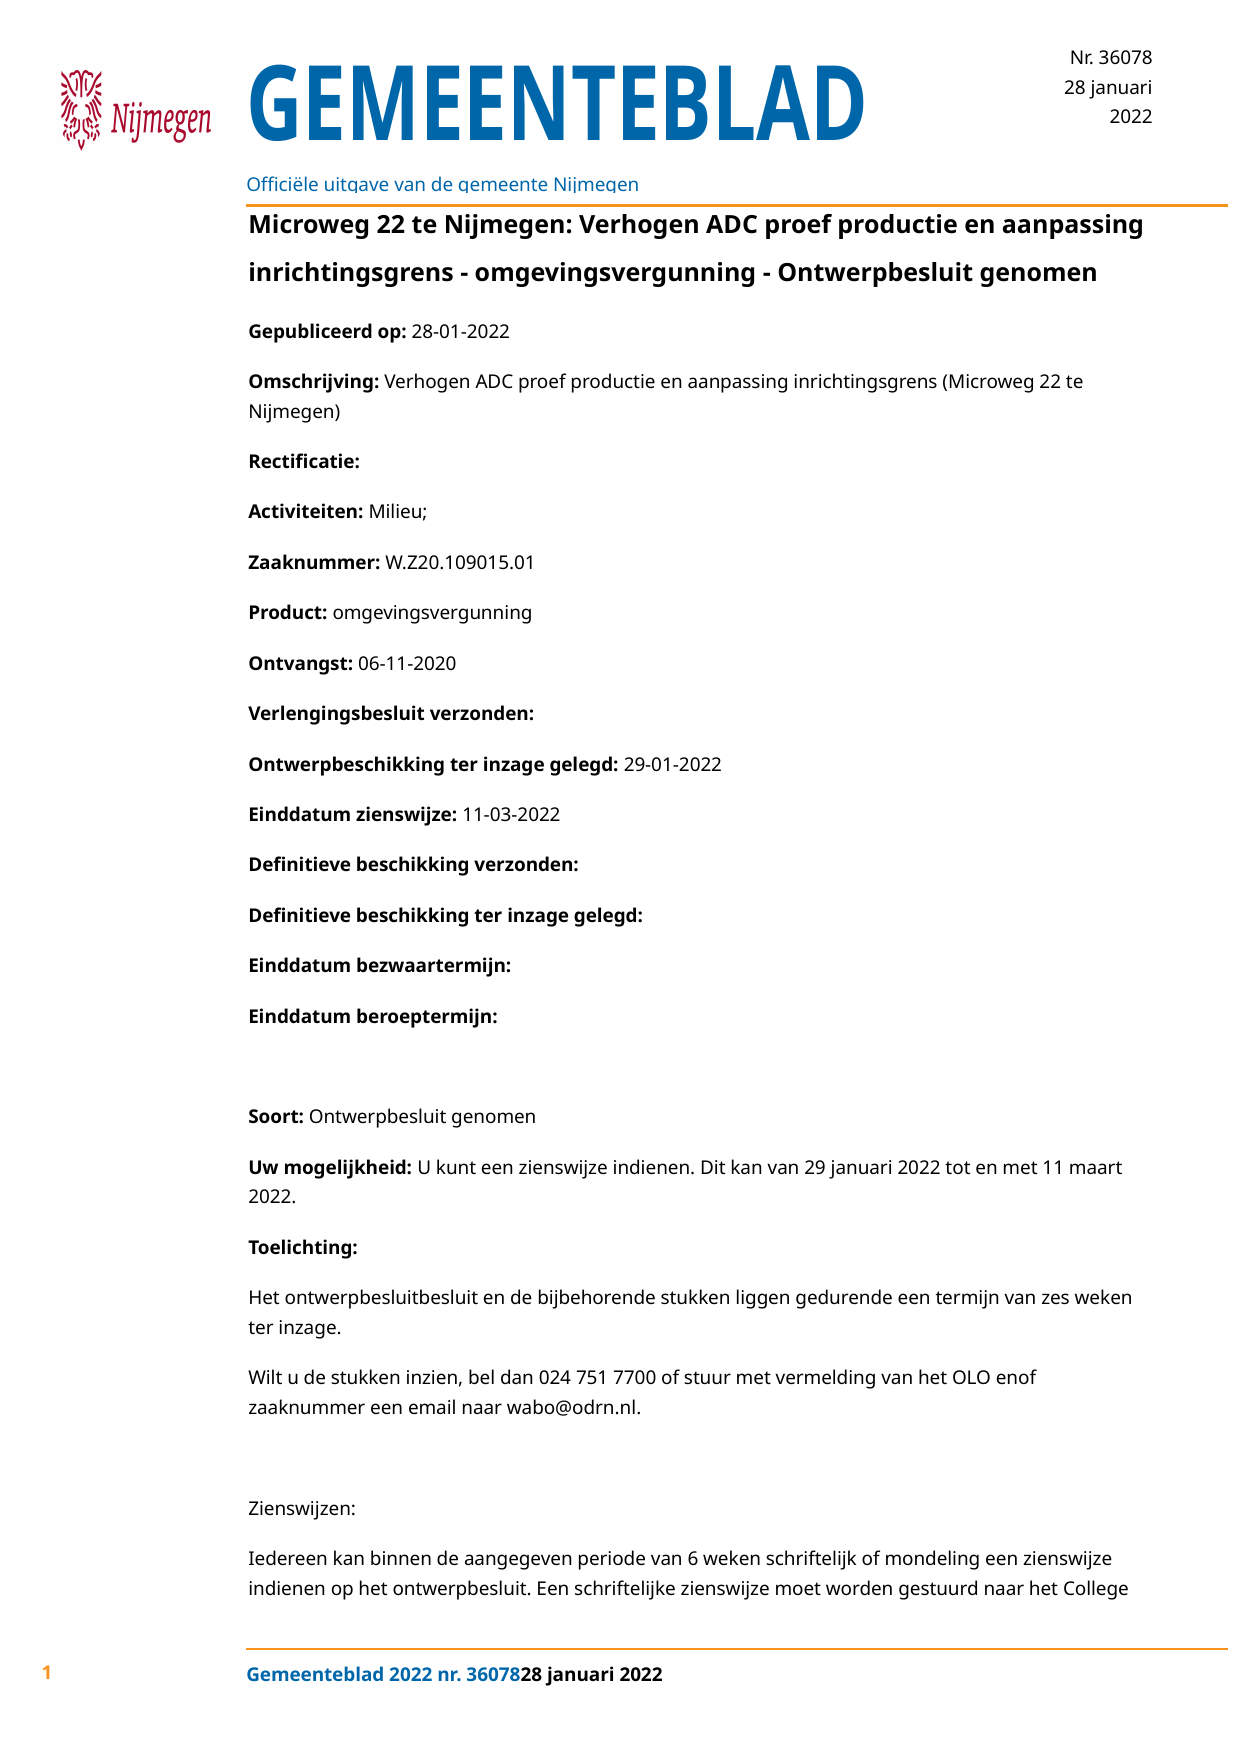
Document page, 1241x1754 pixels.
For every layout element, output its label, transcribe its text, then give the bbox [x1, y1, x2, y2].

text Activiteiten: Milieu; [248, 499, 1152, 524]
text Wilt u de stukken inzien, bel dan 024 751 7700 of stuur met vermelding van het OLO enof zaaknummer een email naar wabo@odrn.nl. [248, 1364, 1152, 1420]
text Rectificatie: [248, 448, 1152, 474]
text Ontvangst: 06-11-2020 [248, 650, 1152, 676]
text Uw mogelijkheid: U kunt een zienswijze indienen. Dit kan van 29 januari 2022 tot en met 11 maart 2022. [248, 1154, 1152, 1209]
text Zaaknummer: W.Z20.109015.01 [248, 549, 1152, 575]
picture [41, 47, 231, 172]
text Definitieve beschikking ter inzage gelegd: [248, 902, 1152, 928]
text Iedereen kan binnen de aangegeven periode van 6 weken schriftelijk of mondeling een zienswijze indienen op het ontwerpbesluit. Een schriftelijke zienswijze moet worden gestuurd naar het College [248, 1545, 1152, 1601]
text Einddatum bezwaartermijn: [248, 952, 1152, 978]
text Einddatum zienswijze: 11-03-2022 [248, 801, 1152, 827]
text Gepubliceerd op: 28-01-2022 [248, 318, 1152, 344]
text Einddatum beroeptermijn: [248, 1003, 1152, 1029]
text Toelichting: [248, 1234, 1152, 1260]
text Definitieve beschikking verzonden: [248, 852, 1152, 877]
text Omschrijving: Verhogen ADC proef productie en aanpassing inrichtingsgrens (Microweg 22 te Nijmegen) [248, 368, 1152, 424]
text Product: omgevingsvergunning [248, 599, 1152, 625]
text Soort: Ontwerpbesluit genomen [248, 1104, 1152, 1129]
text Het ontwerpbesluitbesluit en de bijbehorende stukken liggen gedurende een termijn van zes weken ter inzage. [248, 1284, 1152, 1340]
text Zienswijzen: [248, 1495, 1152, 1521]
text Microweg 22 te Nijmegen: Verhogen ADC proef productie en aanpassing inrichtingsgrens - omgevingsvergunning - Ontwerpbesluit genomen [248, 207, 1152, 288]
text Verlengingsbesluit verzonden: [248, 700, 1152, 726]
text Ontwerpbeschikking ter inzage gelegd: 29-01-2022 [248, 751, 1152, 777]
